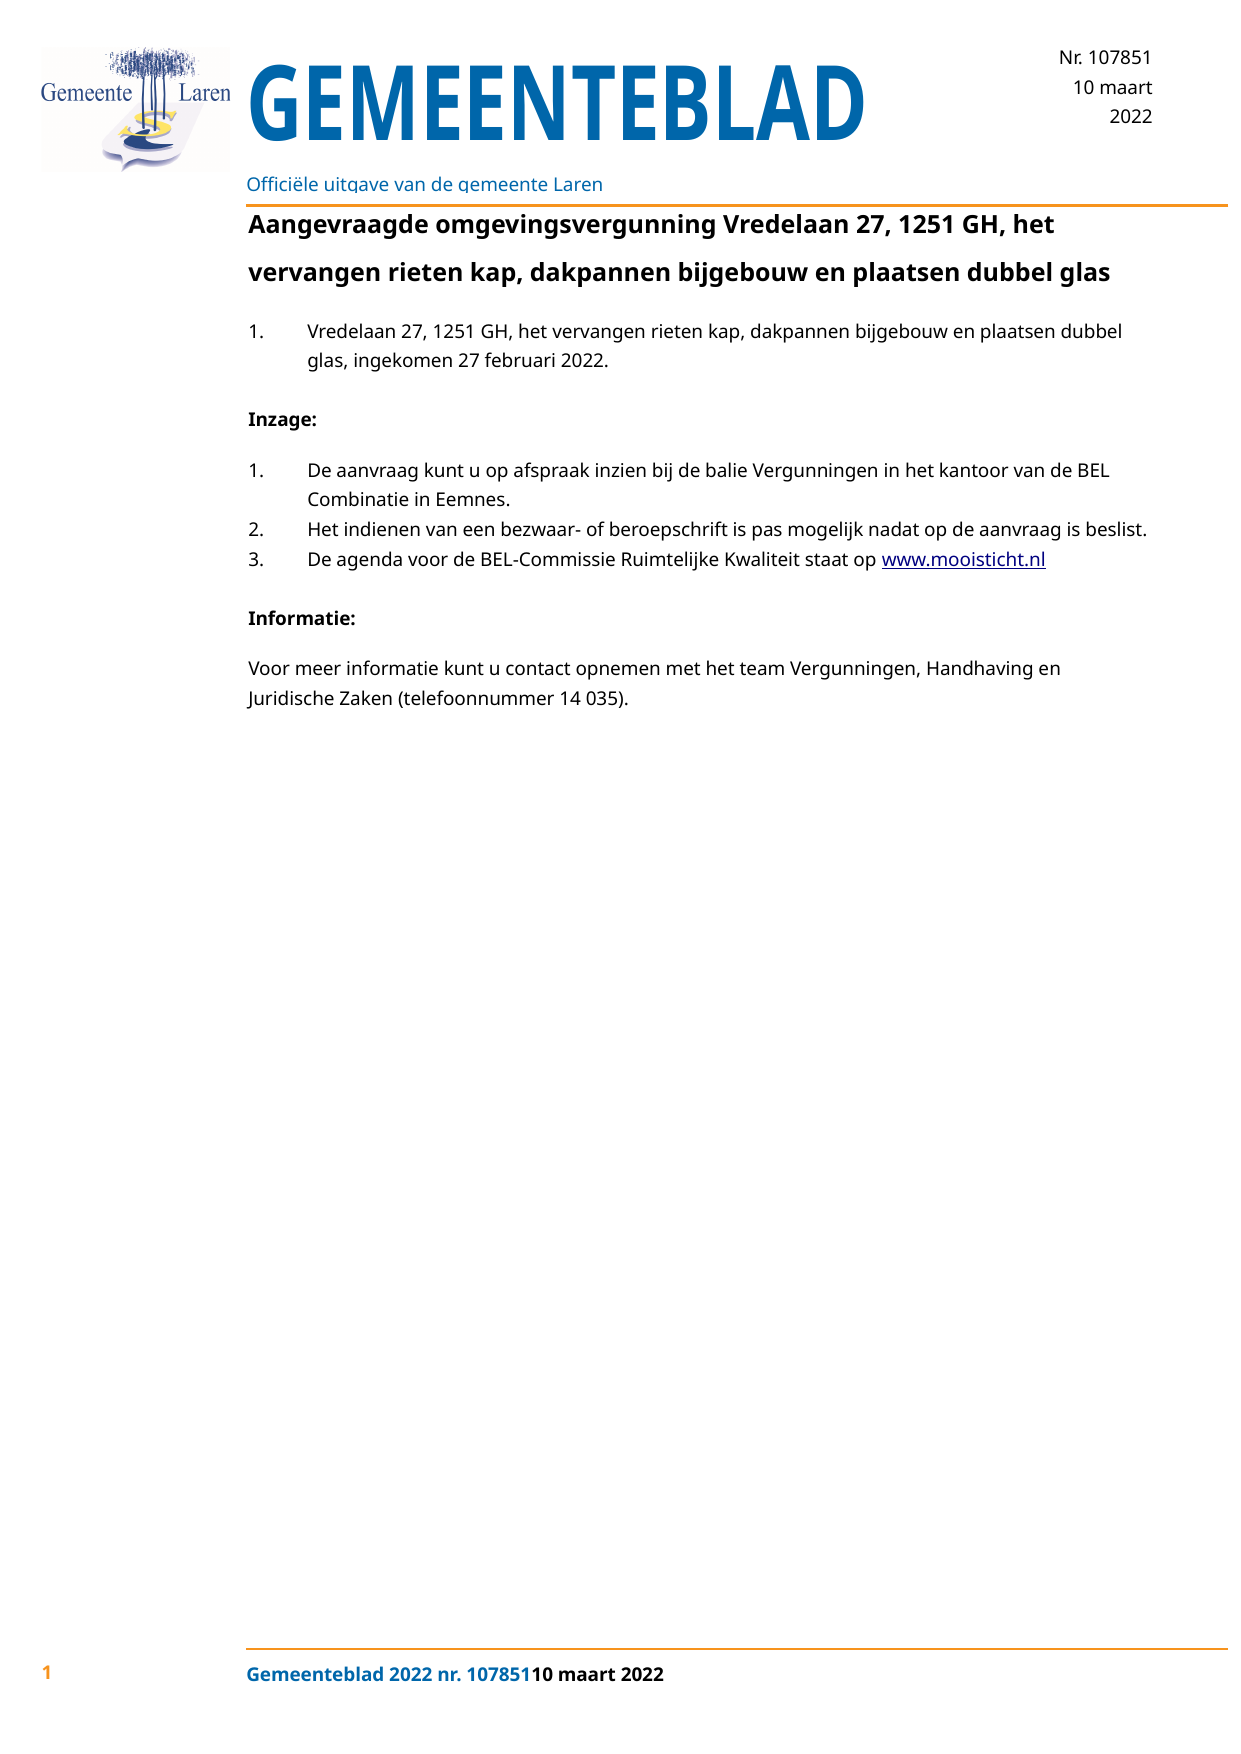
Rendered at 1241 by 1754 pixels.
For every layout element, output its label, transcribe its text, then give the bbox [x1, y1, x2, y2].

list De agenda voor de BEL-Commissie Ruimtelijke Kwaliteit staat op www.mooisticht.nl [248, 546, 1152, 572]
list Het indienen van een bezwaar- of beroepschrift is pas mogelijk nadat op de aanvraag is beslist. [248, 516, 1152, 542]
text Inzage: [248, 407, 1152, 432]
list Vredelaan 27, 1251 GH, het vervangen rieten kap, dakpannen bijgebouw en plaatsen dubbel glas, ingekomen 27 februari 2022. [248, 318, 1152, 373]
list De aanvraag kunt u op afspraak inzien bij de balie Vergunningen in het kantoor van de BEL Combinatie in Eemnes. [248, 457, 1152, 512]
text Voor meer informatie kunt u contact opnemen met het team Vergunningen, Handhaving en Juridische Zaken (telefoonnummer 14 035). [248, 655, 1152, 711]
text Aangevraagde omgevingsvergunning Vredelaan 27, 1251 GH, het vervangen rieten kap, dakpannen bijgebouw en plaatsen dubbel glas [248, 207, 1152, 288]
text Informatie: [248, 605, 1152, 631]
picture [41, 47, 231, 172]
